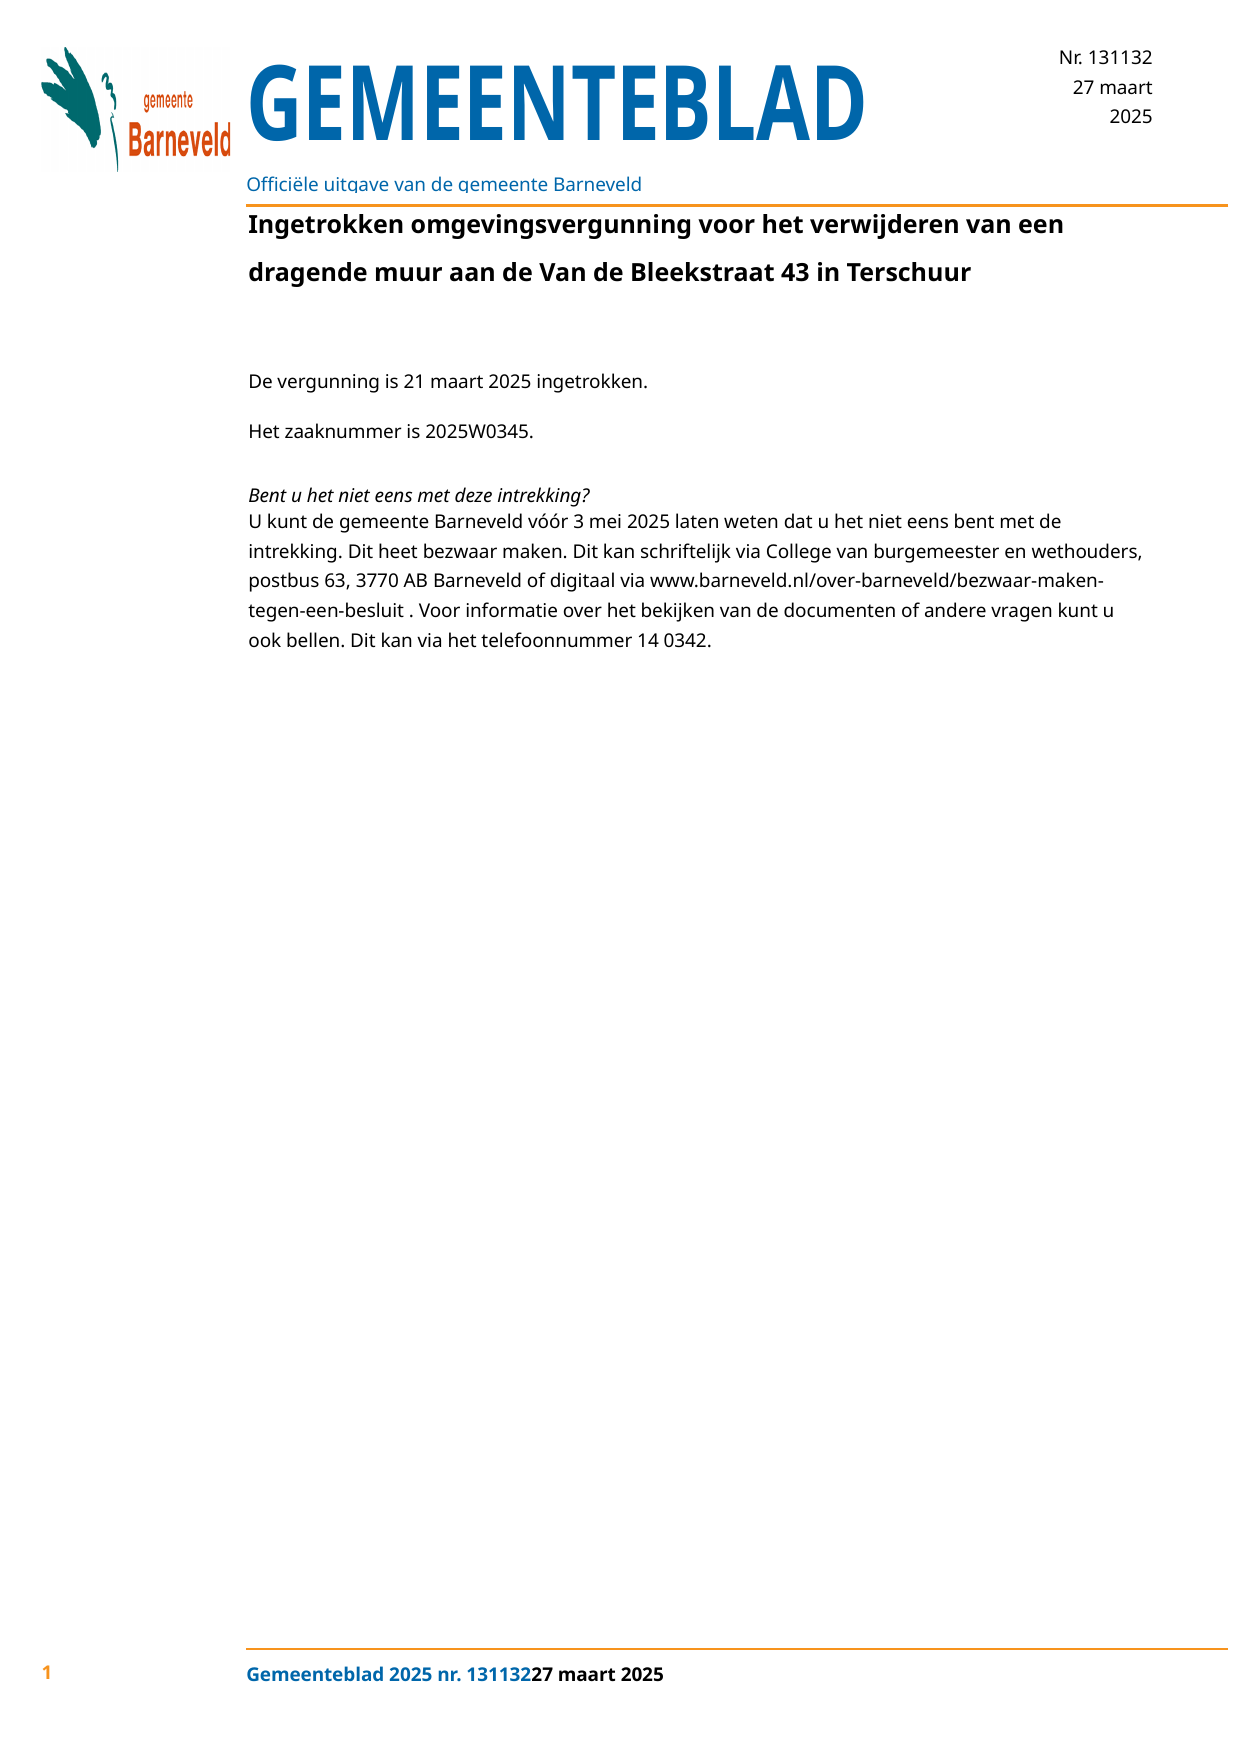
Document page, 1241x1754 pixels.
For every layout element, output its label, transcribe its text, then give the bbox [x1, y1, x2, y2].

text U kunt de gemeente Barneveld vóór 3 mei 2025 laten weten dat u het niet eens bent met de intrekking. Dit heet bezwaar maken. Dit kan schriftelijk via College van burgemeester en wethouders, postbus 63, 3770 AB Barneveld of digitaal via www.barneveld.nl/over-barneveld/bezwaar-maken-tegen-een-besluit . Voor informatie over het bekijken van de documenten of andere vragen kunt u ook bellen. Dit kan via het telefoonnummer 14 0342. [248, 508, 1152, 652]
picture [41, 47, 231, 172]
text Het zaaknummer is 2025W0345. [248, 419, 1152, 444]
text Ingetrokken omgevingsvergunning voor het verwijderen van een dragende muur aan de Van de Bleekstraat 43 in Terschuur [248, 207, 1152, 288]
text De vergunning is 21 maart 2025 ingetrokken. [248, 368, 1152, 394]
text Bent u het niet eens met deze intrekking? [248, 483, 1152, 508]
